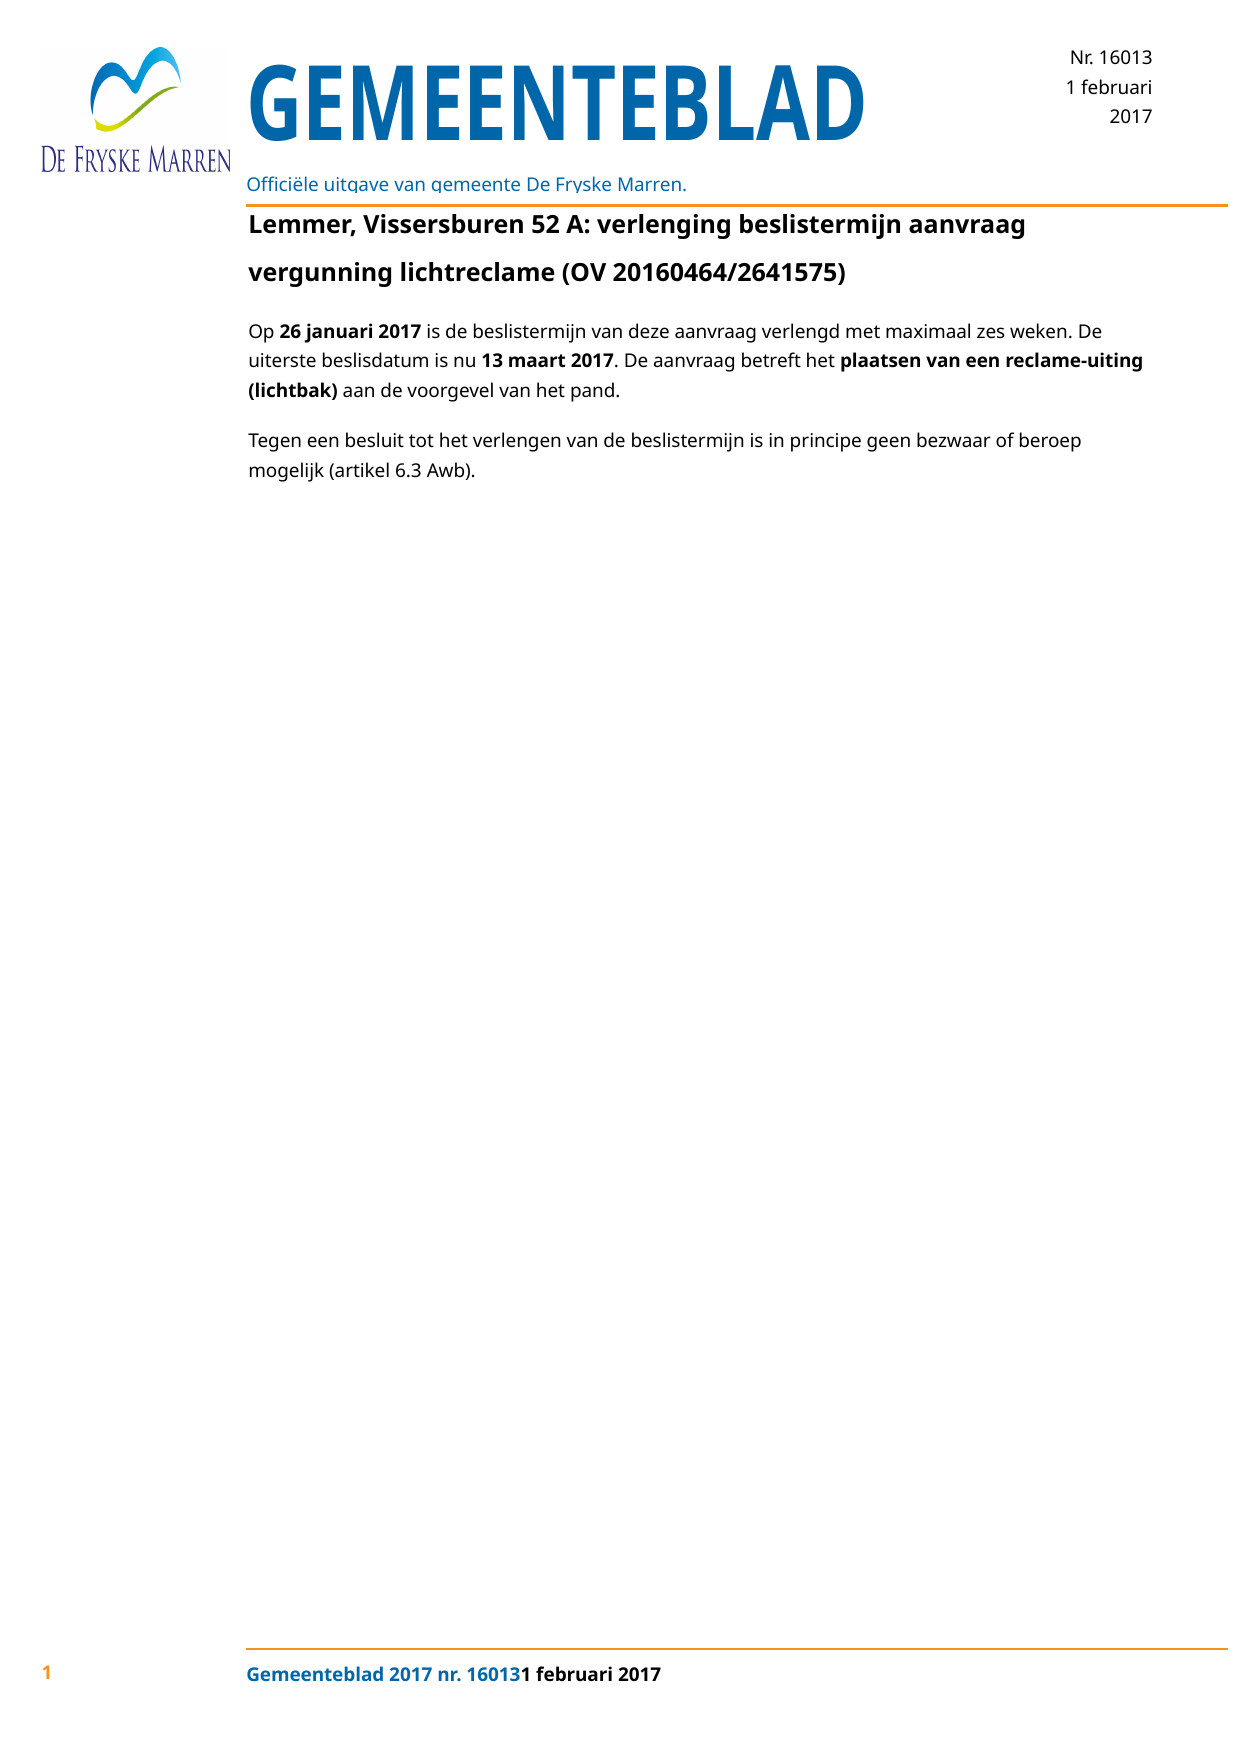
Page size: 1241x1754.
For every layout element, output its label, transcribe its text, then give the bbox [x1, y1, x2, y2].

text Tegen een besluit tot het verlengen van de beslistermijn is in principe geen bezwaar of beroep mogelijk (artikel 6.3 Awb). [248, 427, 1152, 483]
text Lemmer, Vissersburen 52 A: verlenging beslistermijn aanvraag vergunning lichtreclame (OV 20160464/2641575) [248, 207, 1152, 288]
text Op 26 januari 2017 is de beslistermijn van deze aanvraag verlengd met maximaal zes weken. De uiterste beslisdatum is nu 13 maart 2017. De aanvraag betreft het plaatsen van een reclame-uiting (lichtbak) aan de voorgevel van het pand. [248, 318, 1152, 403]
picture [41, 47, 231, 172]
